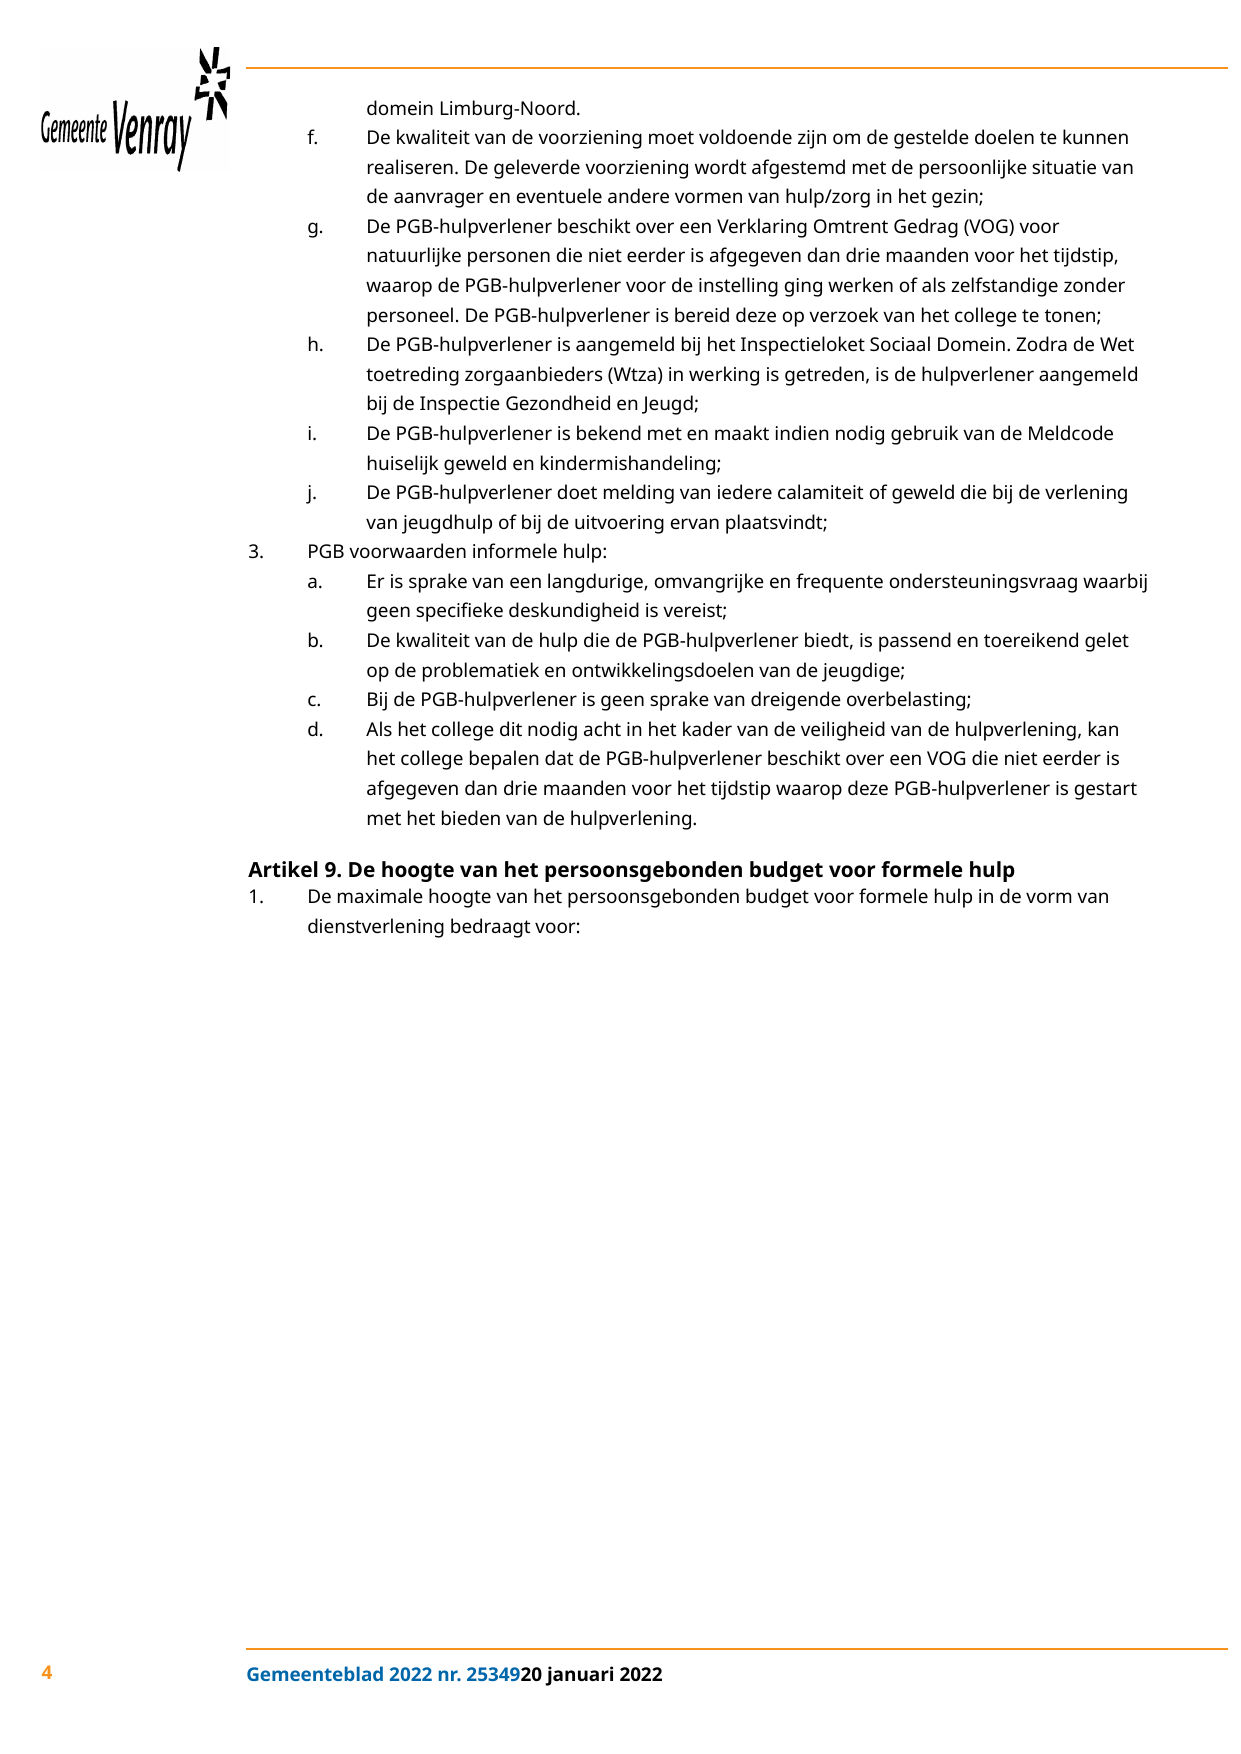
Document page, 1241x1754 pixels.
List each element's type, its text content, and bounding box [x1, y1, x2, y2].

list De kwaliteit van de hulp die de PGB-hulpverlener biedt, is passend en toereikend gelet op de problematiek en ontwikkelingsdoelen van de jeugdige; [307, 627, 1152, 683]
list De PGB-hulpverlener is bekend met en maakt indien nodig gebruik van de Meldcode huiselijk geweld en kindermishandeling; [307, 420, 1152, 476]
list De kwaliteit van de voorziening moet voldoende zijn om de gestelde doelen te kunnen realiseren. De geleverde voorziening wordt afgestemd met de persoonlijke situatie van de aanvrager en eventuele andere vormen van hulp/zorg in het gezin; [307, 124, 1152, 209]
list Als het college dit nodig acht in het kader van de veiligheid van de hulpverlening, kan het college bepalen dat de PGB-hulpverlener beschikt over een VOG die niet eerder is afgegeven dan drie maanden voor het tijdstip waarop deze PGB-hulpverlener is gestart met het bieden van de hulpverlening. [307, 716, 1152, 831]
picture [41, 47, 231, 172]
list PGB voorwaarden informele hulp: [248, 538, 1152, 564]
list De PGB-hulpverlener is aangemeld bij het Inspectieloket Sociaal Domein. Zodra de Wet toetreding zorgaanbieders (Wtza) in werking is getreden, is de hulpverlener aangemeld bij de Inspectie Gezondheid en Jeugd; [307, 331, 1152, 416]
list Bij de PGB-hulpverlener is geen sprake van dreigende overbelasting; [307, 686, 1152, 712]
list Er is sprake van een langdurige, omvangrijke en frequente ondersteuningsvraag waarbij geen specifieke deskundigheid is vereist; [307, 568, 1152, 623]
text Artikel 9. De hoogte van het persoonsgebonden budget voor formele hulp [248, 855, 1152, 884]
list De PGB-hulpverlener beschikt over een Verklaring Omtrent Gedrag (VOG) voor natuurlijke personen die niet eerder is afgegeven dan drie maanden voor het tijdstip, waarop de PGB-hulpverlener voor de instelling ging werken of als zelfstandige zonder personeel. De PGB-hulpverlener is bereid deze op verzoek van het college te tonen; [307, 213, 1152, 328]
list domein Limburg-Noord. [307, 95, 1152, 121]
list De PGB-hulpverlener doet melding van iedere calamiteit of geweld die bij de verlening van jeugdhulp of bij de uitvoering ervan plaatsvindt; [307, 479, 1152, 535]
list De maximale hoogte van het persoonsgebonden budget voor formele hulp in de vorm van dienstverlening bedraagt voor: [248, 884, 1152, 939]
